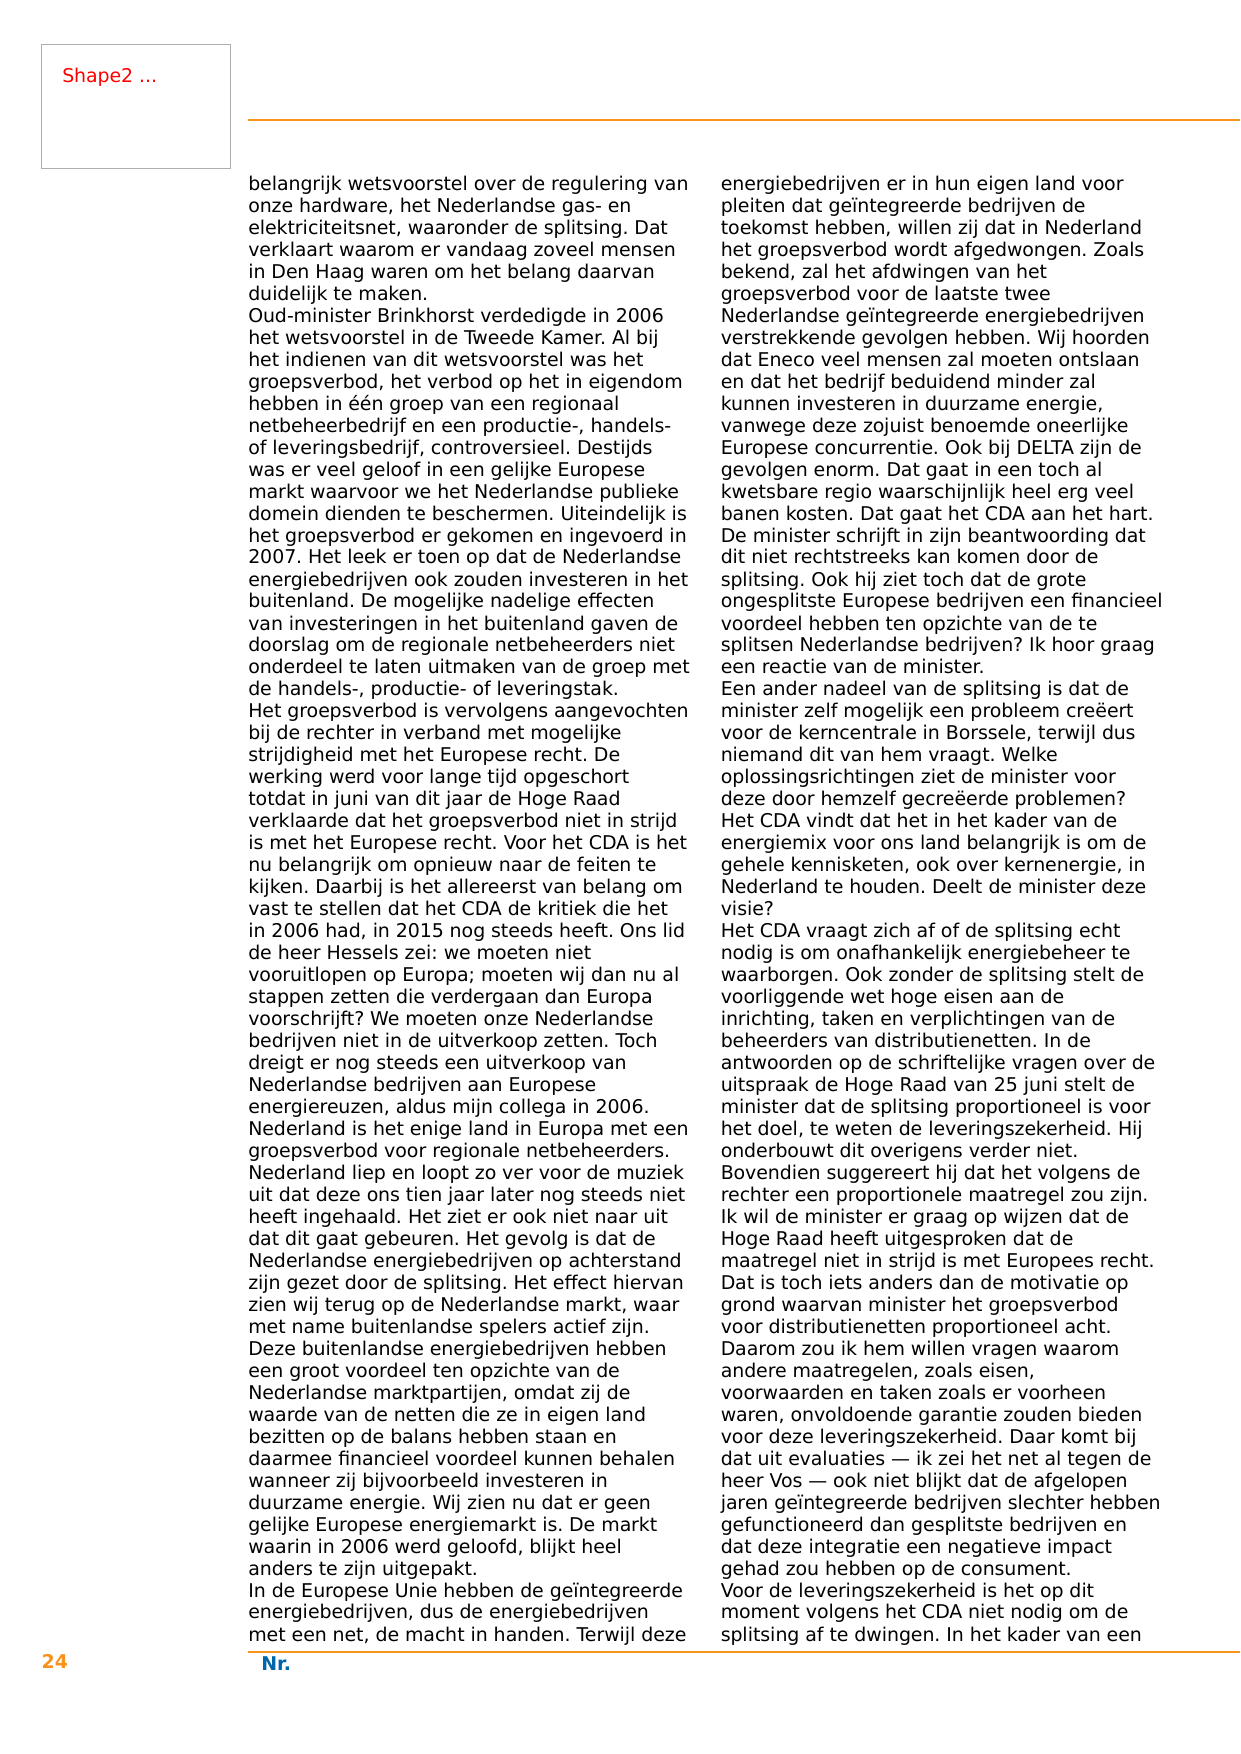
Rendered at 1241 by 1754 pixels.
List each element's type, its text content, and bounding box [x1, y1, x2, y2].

text Oud-minister Brinkhorst verdedigde in 2006 het wetsvoorstel in de Tweede Kamer. Al bij het indienen van dit wetsvoorstel was het groepsverbod, het verbod op het in eigendom hebben in één groep van een regionaal netbeheerbedrijf en een productie-, handels- of leveringsbedrijf, controversieel. Destijds was er veel geloof in een gelijke Europese markt waarvoor we het Nederlandse publieke domein dienden te beschermen. Uiteindelijk is het groepsverbod er gekomen en ingevoerd in 2007. Het leek er toen op dat de Nederlandse energiebedrijven ook zouden investeren in het buitenland. De mogelijke nadelige effecten van investeringen in het buitenland gaven de doorslag om de regionale netbeheerders niet onderdeel te laten uitmaken van de groep met de handels-, productie- of leveringstak. [248, 305, 691, 700]
text In de Europese Unie hebben de geïntegreerde energiebedrijven, dus de energiebedrijven met een net, de macht in handen. Terwijl deze [248, 1579, 691, 1645]
text belangrijk wetsvoorstel over de regulering van onze hardware, het Nederlandse gas- en elektriciteitsnet, waaronder de splitsing. Dat verklaart waarom er vandaag zoveel mensen in Den Haag waren om het belang daarvan duidelijk te maken. [248, 173, 691, 305]
text Een ander nadeel van de splitsing is dat de minister zelf mogelijk een probleem creëert voor de kerncentrale in Borssele, terwijl dus niemand dit van hem vraagt. Welke oplossingsrichtingen ziet de minister voor deze door hemzelf gecreëerde problemen? Het CDA vindt dat het in het kader van de energiemix voor ons land belangrijk is om de gehele kennisketen, ook over kernenergie, in Nederland te houden. Deelt de minister deze visie? [721, 678, 1163, 920]
text Het groepsverbod is vervolgens aangevochten bij de rechter in verband met mogelijke strijdigheid met het Europese recht. De werking werd voor lange tijd opgeschort totdat in juni van dit jaar de Hoge Raad verklaarde dat het groepsverbod niet in strijd is met het Europese recht. Voor het CDA is het nu belangrijk om opnieuw naar de feiten te kijken. Daarbij is het allereerst van belang om vast te stellen dat het CDA de kritiek die het in 2006 had, in 2015 nog steeds heeft. Ons lid de heer Hessels zei: we moeten niet vooruitlopen op Europa; moeten wij dan nu al stappen zetten die verdergaan dan Europa voorschrijft? We moeten onze Nederlandse bedrijven niet in de uitverkoop zetten. Toch dreigt er nog steeds een uitverkoop van Nederlandse bedrijven aan Europese energiereuzen, aldus mijn collega in 2006. [248, 700, 691, 1118]
text Het CDA vraagt zich af of de splitsing echt nodig is om onafhankelijk energiebeheer te waarborgen. Ook zonder de splitsing stelt de voorliggende wet hoge eisen aan de inrichting, taken en verplichtingen van de beheerders van distributienetten. In de antwoorden op de schriftelijke vragen over de uitspraak de Hoge Raad van 25 juni stelt de minister dat de splitsing proportioneel is voor het doel, te weten de leveringszekerheid. Hij onderbouwt dit overigens verder niet. Bovendien suggereert hij dat het volgens de rechter een proportionele maatregel zou zijn. Ik wil de minister er graag op wijzen dat de Hoge Raad heeft uitgesproken dat de maatregel niet in strijd is met Europees recht. Dat is toch iets anders dan de motivatie op grond waarvan minister het groepsverbod voor distributienetten proportioneel acht. Daarom zou ik hem willen vragen waarom andere maatregelen, zoals eisen, voorwaarden en taken zoals er voorheen waren, onvoldoende garantie zouden bieden voor deze leveringszekerheid. Daar komt bij dat uit evaluaties — ik zei het net al tegen de heer Vos — ook niet blijkt dat de afgelopen jaren geïntegreerde bedrijven slechter hebben gefunctioneerd dan gesplitste bedrijven en dat deze integratie een negatieve impact gehad zou hebben op de consument. [721, 920, 1163, 1579]
text Nederland is het enige land in Europa met een groepsverbod voor regionale netbeheerders. Nederland liep en loopt zo ver voor de muziek uit dat deze ons tien jaar later nog steeds niet heeft ingehaald. Het ziet er ook niet naar uit dat dit gaat gebeuren. Het gevolg is dat de Nederlandse energiebedrijven op achterstand zijn gezet door de splitsing. Het effect hiervan zien wij terug op de Nederlandse markt, waar met name buitenlandse spelers actief zijn. Deze buitenlandse energiebedrijven hebben een groot voordeel ten opzichte van de Nederlandse marktpartijen, omdat zij de waarde van de netten die ze in eigen land bezitten op de balans hebben staan en daarmee financieel voordeel kunnen behalen wanneer zij bijvoorbeeld investeren in duurzame energie. Wij zien nu dat er geen gelijke Europese energiemarkt is. De markt waarin in 2006 werd geloofd, blijkt heel anders te zijn uitgepakt. [248, 1118, 691, 1579]
text energiebedrijven er in hun eigen land voor pleiten dat geïntegreerde bedrijven de toekomst hebben, willen zij dat in Nederland het groepsverbod wordt afgedwongen. Zoals bekend, zal het afdwingen van het groepsverbod voor de laatste twee Nederlandse geïntegreerde energiebedrijven verstrekkende gevolgen hebben. Wij hoorden dat Eneco veel mensen zal moeten ontslaan en dat het bedrijf beduidend minder zal kunnen investeren in duurzame energie, vanwege deze zojuist benoemde oneerlijke Europese concurrentie. Ook bij DELTA zijn de gevolgen enorm. Dat gaat in een toch al kwetsbare regio waarschijnlijk heel erg veel banen kosten. Dat gaat het CDA aan het hart. De minister schrijft in zijn beantwoording dat dit niet rechtstreeks kan komen door de splitsing. Ook hij ziet toch dat de grote ongesplitste Europese bedrijven een financieel voordeel hebben ten opzichte van de te splitsen Nederlandse bedrijven? Ik hoor graag een reactie van de minister. [721, 173, 1163, 678]
text Voor de leveringszekerheid is het op dit moment volgens het CDA niet nodig om de splitsing af te dwingen. In het kader van een [721, 1579, 1163, 1645]
